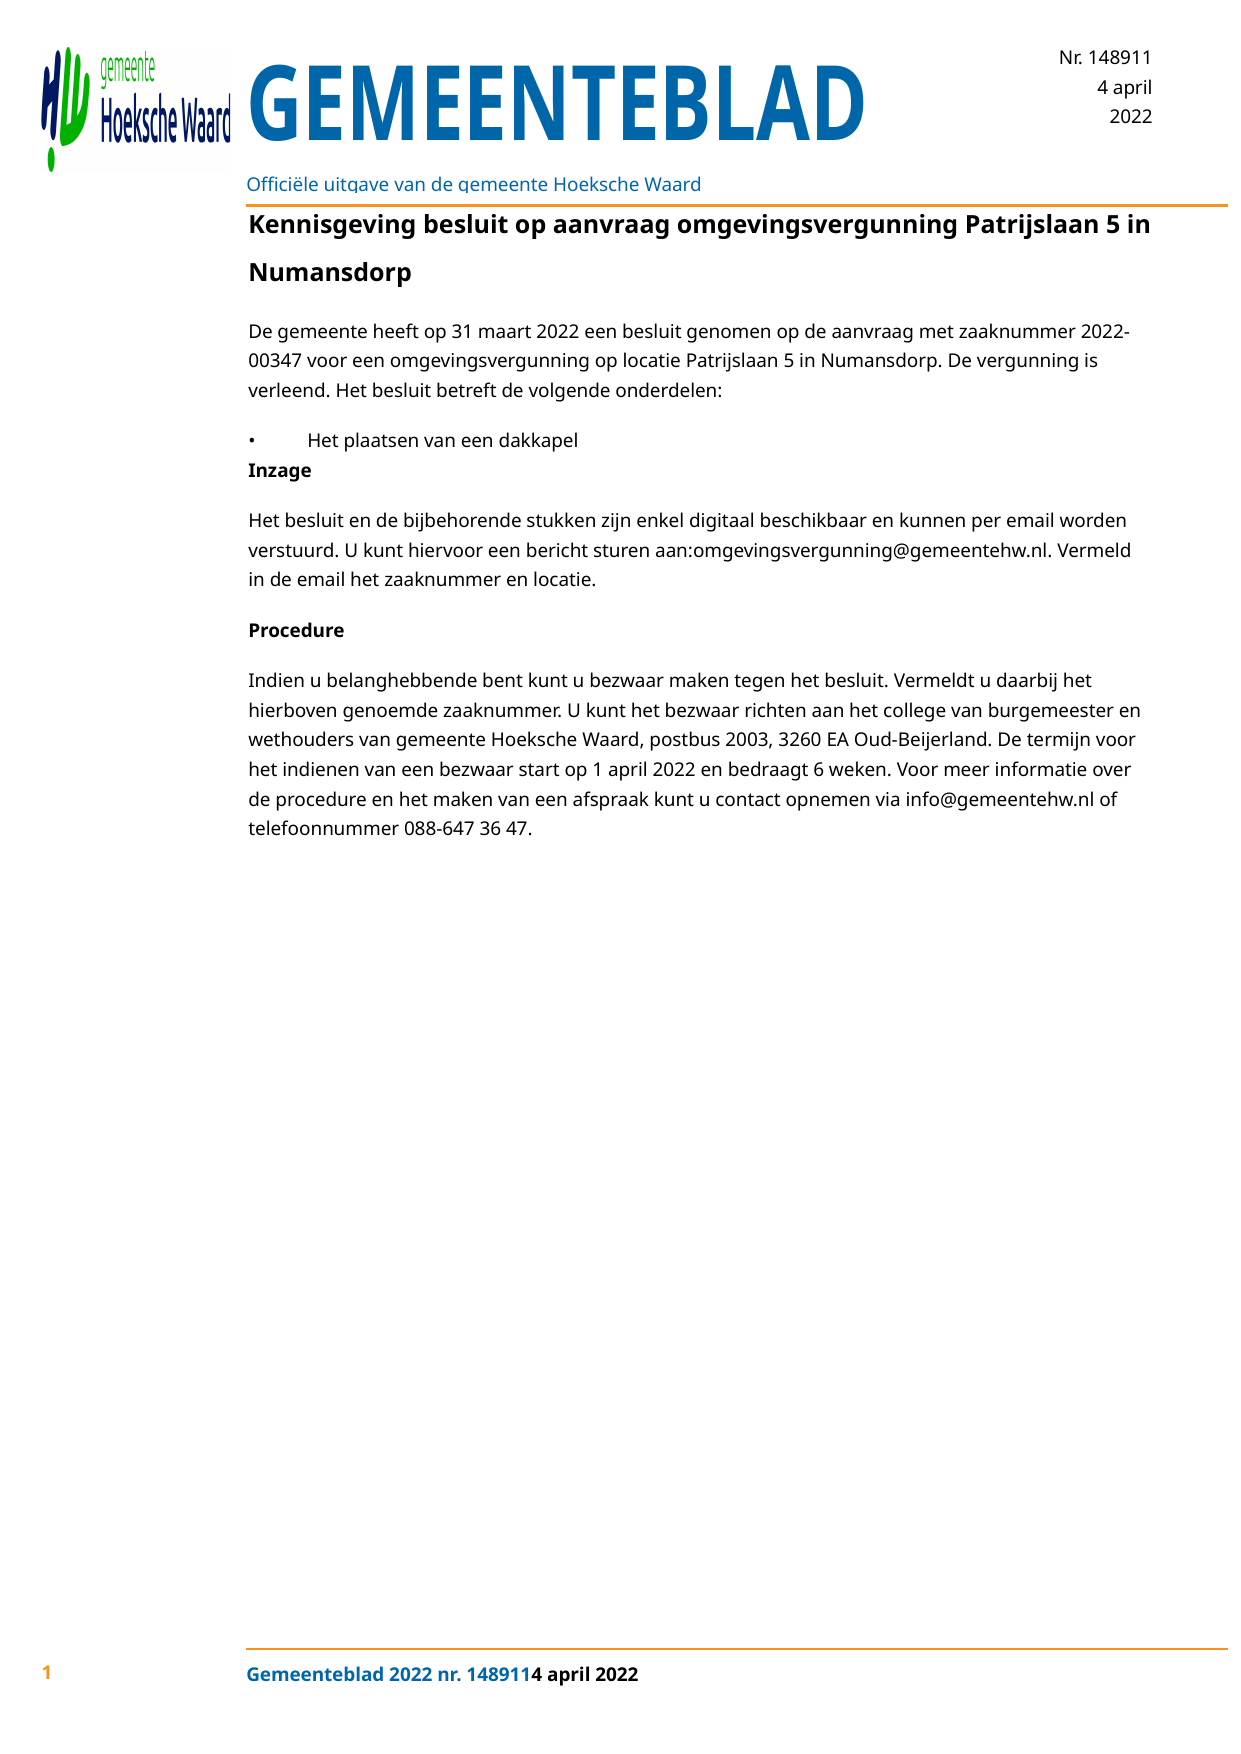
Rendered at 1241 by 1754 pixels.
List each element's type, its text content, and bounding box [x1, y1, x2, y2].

text De gemeente heeft op 31 maart 2022 een besluit genomen op de aanvraag met zaaknummer 2022-00347 voor een omgevingsvergunning op locatie Patrijslaan 5 in Numansdorp. De vergunning is verleend. Het besluit betreft de volgende onderdelen: [248, 318, 1152, 403]
text Inzage [248, 457, 1152, 483]
picture [41, 47, 231, 172]
text Het besluit en de bijbehorende stukken zijn enkel digitaal beschikbaar en kunnen per email worden verstuurd. U kunt hiervoor een bericht sturen aan:omgevingsvergunning@gemeentehw.nl. Vermeld in de email het zaaknummer en locatie. [248, 507, 1152, 592]
list Het plaatsen van een dakkapel [248, 427, 1152, 453]
text Procedure [248, 617, 1152, 643]
text Kennisgeving besluit op aanvraag omgevingsvergunning Patrijslaan 5 in Numansdorp [248, 207, 1152, 288]
text Indien u belanghebbende bent kunt u bezwaar maken tegen het besluit. Vermeldt u daarbij het hierboven genoemde zaaknummer. U kunt het bezwaar richten aan het college van burgemeester en wethouders van gemeente Hoeksche Waard, postbus 2003, 3260 EA Oud-Beijerland. De termijn voor het indienen van een bezwaar start op 1 april 2022 en bedraagt 6 weken. Voor meer informatie over de procedure en het maken van een afspraak kunt u contact opnemen via info@gemeentehw.nl of telefoonnummer 088-647 36 47. [248, 667, 1152, 841]
